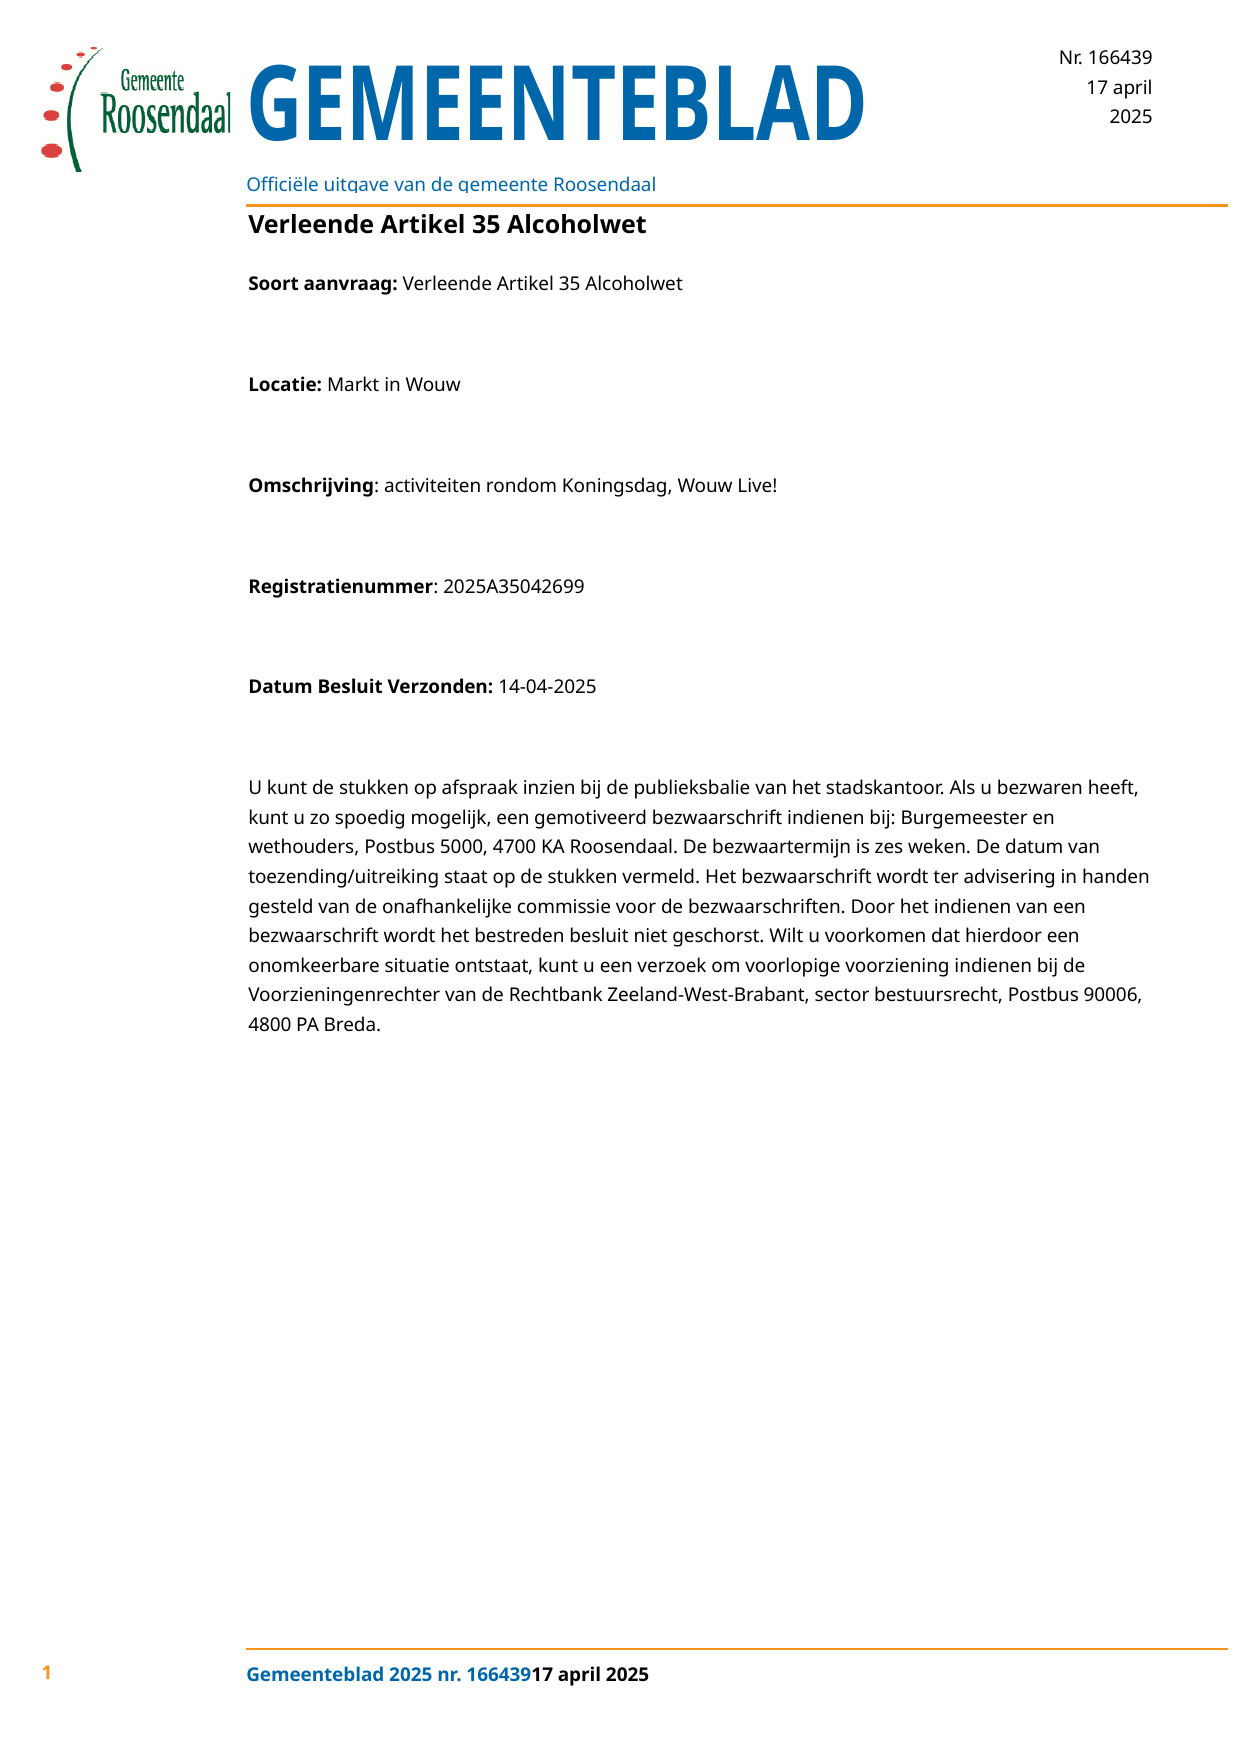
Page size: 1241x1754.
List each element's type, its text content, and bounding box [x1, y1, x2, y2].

text U kunt de stukken op afspraak inzien bij de publieksbalie van het stadskantoor. Als u bezwaren heeft, kunt u zo spoedig mogelijk, een gemotiveerd bezwaarschrift indienen bij: Burgemeester en wethouders, Postbus 5000, 4700 KA Roosendaal. De bezwaartermijn is zes weken. De datum van toezending/uitreiking staat op de stukken vermeld. Het bezwaarschrift wordt ter advisering in handen gesteld van de onafhankelijke commissie voor de bezwaarschriften. Door het indienen van een bezwaarschrift wordt het bestreden besluit niet geschorst. Wilt u voorkomen dat hierdoor een onomkeerbare situatie ontstaat, kunt u een verzoek om voorlopige voorziening indienen bij de Voorzieningenrechter van de Rechtbank Zeeland-West-Brabant, sector bestuursrecht, Postbus 90006, 4800 PA Breda. [248, 774, 1152, 1037]
text Datum Besluit Verzonden: 14-04-2025 [248, 674, 1152, 699]
text Locatie: Markt in Wouw [248, 371, 1152, 397]
text Verleende Artikel 35 Alcoholwet [248, 207, 1152, 241]
text Omschrijving: activiteiten rondom Koningsdag, Wouw Live! [248, 472, 1152, 498]
picture [41, 47, 231, 172]
text Soort aanvraag: Verleende Artikel 35 Alcoholwet [248, 270, 1152, 296]
text Registratienummer: 2025A35042699 [248, 573, 1152, 598]
